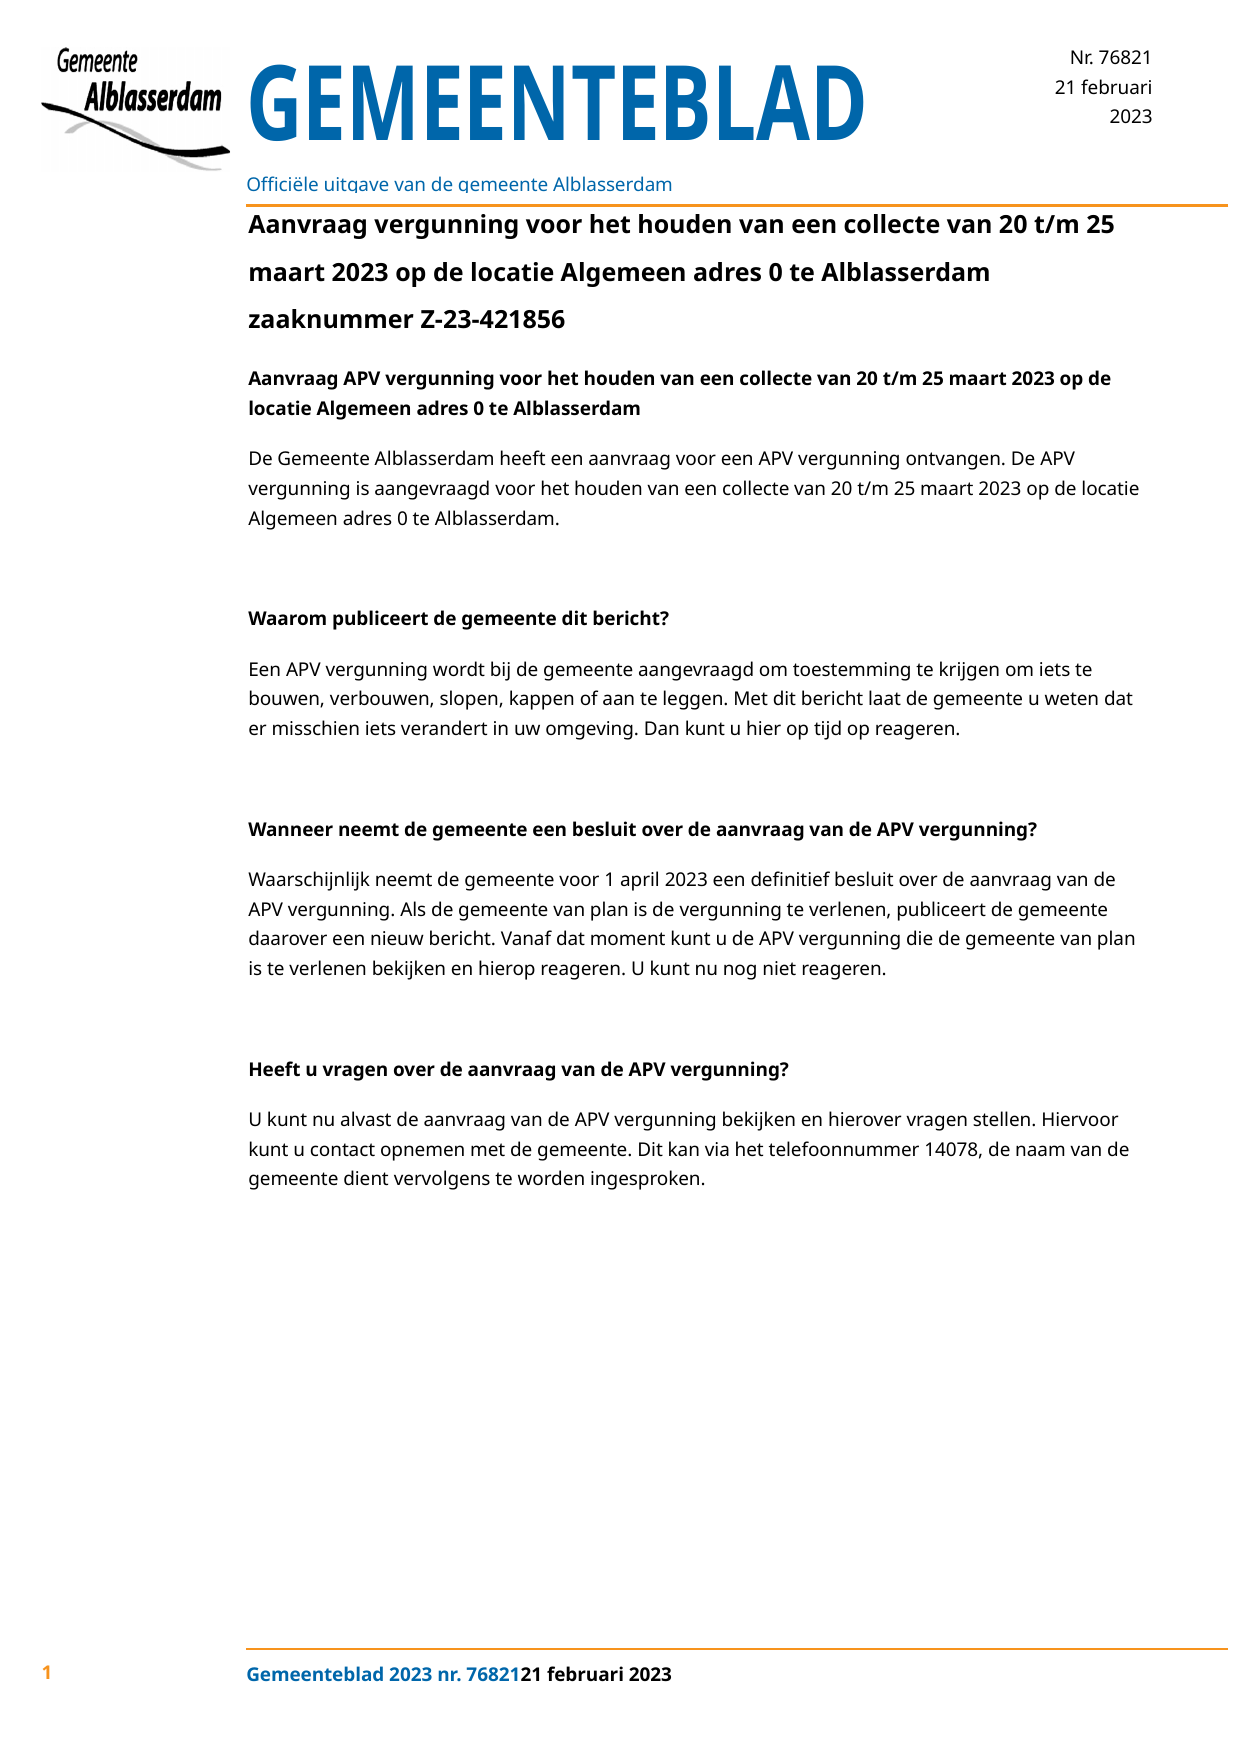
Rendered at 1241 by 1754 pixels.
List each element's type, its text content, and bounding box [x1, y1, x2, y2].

text Wanneer neemt de gemeente een besluit over de aanvraag van de APV vergunning? [248, 816, 1152, 842]
text Heeft u vragen over de aanvraag van de APV vergunning? [248, 1056, 1152, 1082]
text Aanvraag APV vergunning voor het houden van een collecte van 20 t/m 25 maart 2023 op de locatie Algemeen adres 0 te Alblasserdam [248, 366, 1152, 421]
text Waarom publiceert de gemeente dit bericht? [248, 606, 1152, 631]
text U kunt nu alvast de aanvraag van de APV vergunning bekijken en hierover vragen stellen. Hiervoor kunt u contact opnemen met de gemeente. Dit kan via het telefoonnummer 14078, de naam van de gemeente dient vervolgens te worden ingesproken. [248, 1106, 1152, 1191]
picture [41, 47, 231, 172]
text Een APV vergunning wordt bij de gemeente aangevraagd om toestemming te krijgen om iets te bouwen, verbouwen, slopen, kappen of aan te leggen. Met dit bericht laat de gemeente u weten dat er misschien iets verandert in uw omgeving. Dan kunt u hier op tijd op reageren. [248, 656, 1152, 741]
text Waarschijnlijk neemt de gemeente voor 1 april 2023 een definitief besluit over de aanvraag van de APV vergunning. Als de gemeente van plan is de vergunning te verlenen, publiceert de gemeente daarover een nieuw bericht. Vanaf dat moment kunt u de APV vergunning die de gemeente van plan is te verlenen bekijken en hierop reageren. U kunt nu nog niet reageren. [248, 866, 1152, 981]
text De Gemeente Alblasserdam heeft een aanvraag voor een APV vergunning ontvangen. De APV vergunning is aangevraagd voor het houden van een collecte van 20 t/m 25 maart 2023 op de locatie Algemeen adres 0 te Alblasserdam. [248, 446, 1152, 530]
text Aanvraag vergunning voor het houden van een collecte van 20 t/m 25 maart 2023 op de locatie Algemeen adres 0 te Alblasserdam zaaknummer Z-23-421856 [248, 207, 1152, 336]
